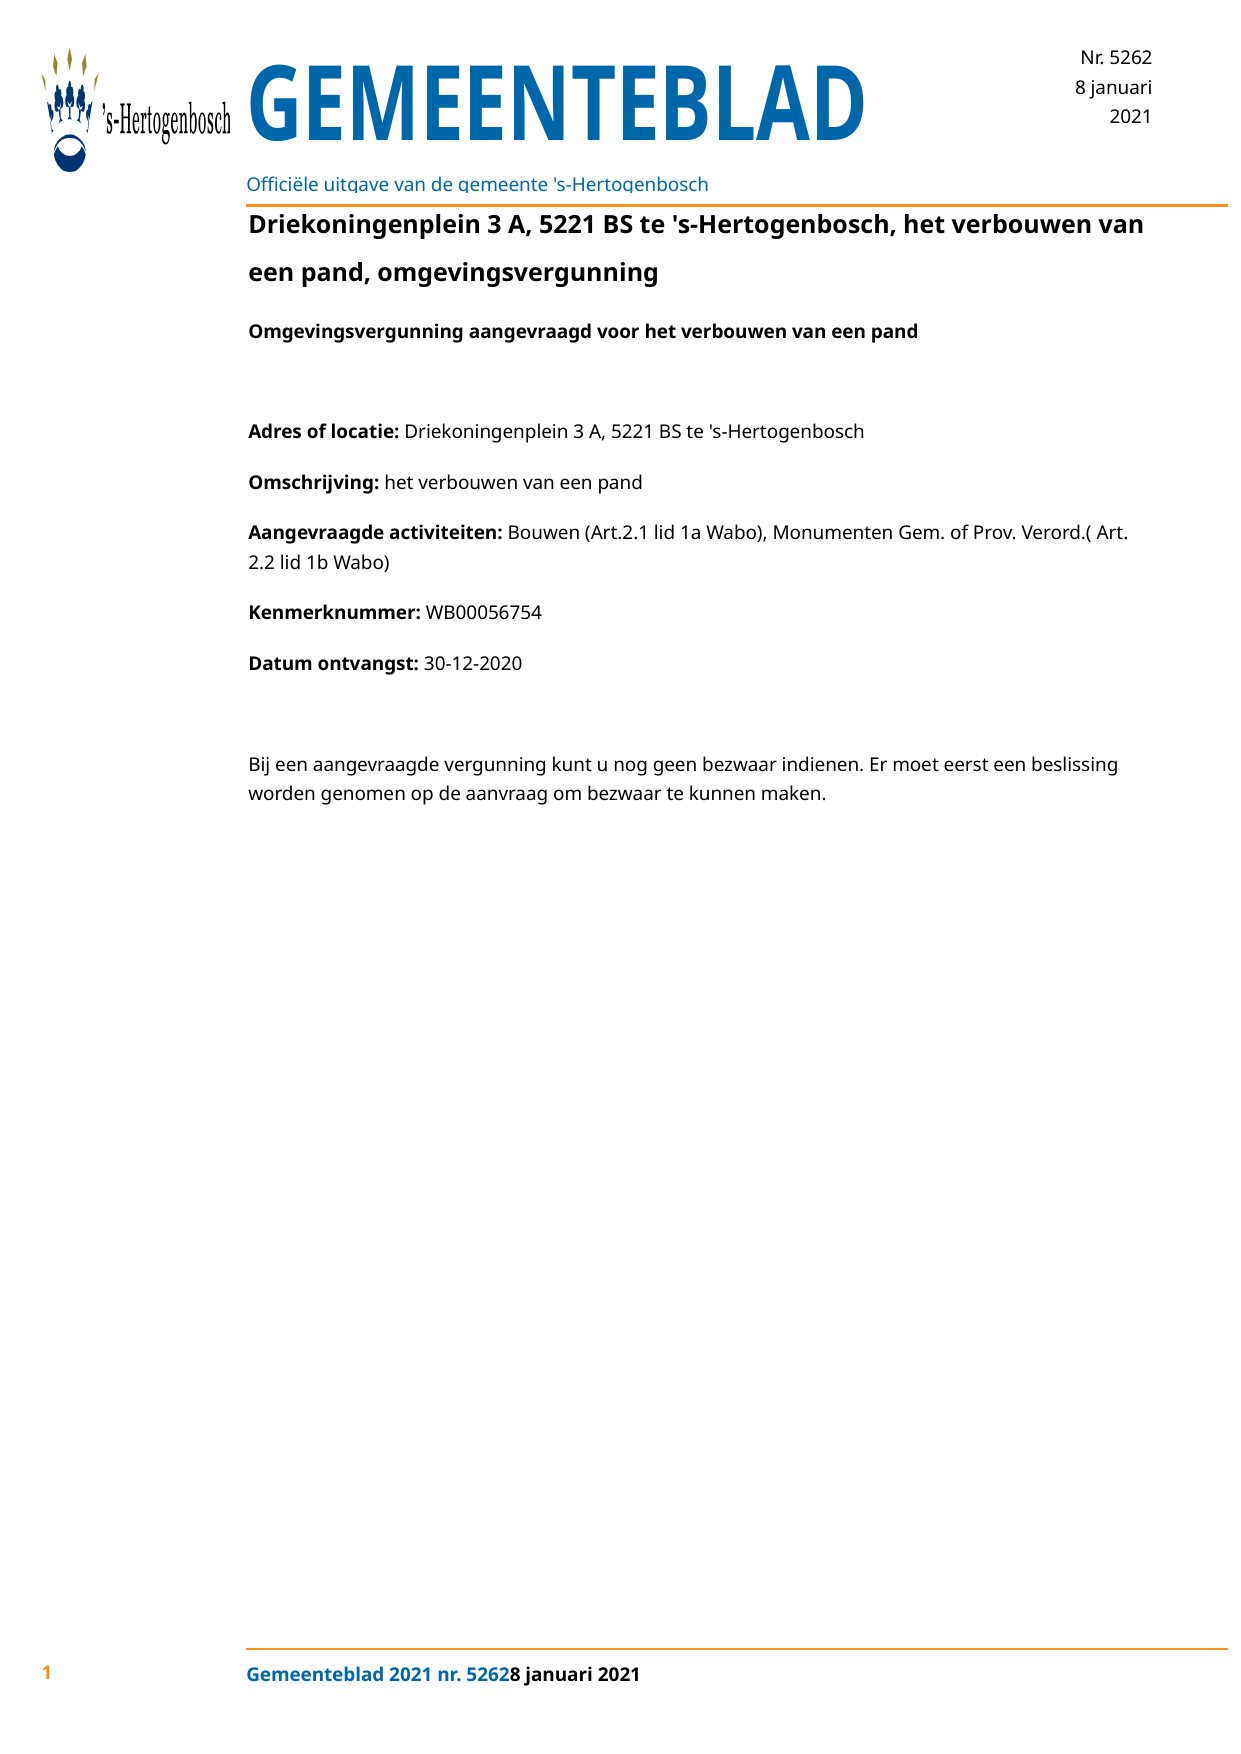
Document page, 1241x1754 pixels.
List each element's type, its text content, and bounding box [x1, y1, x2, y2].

text Adres of locatie: Driekoningenplein 3 A, 5221 BS te 's-Hertogenbosch [248, 419, 1152, 444]
text Kenmerknummer: WB00056754 [248, 599, 1152, 625]
text Datum ontvangst: 30-12-2020 [248, 650, 1152, 676]
text Aangevraagde activiteiten: Bouwen (Art.2.1 lid 1a Wabo), Monumenten Gem. of Prov. Verord.( Art. 2.2 lid 1b Wabo) [248, 519, 1152, 575]
text Driekoningenplein 3 A, 5221 BS te 's-Hertogenbosch, het verbouwen van een pand, omgevingsvergunning [248, 207, 1152, 288]
picture [41, 47, 231, 172]
text Omschrijving: het verbouwen van een pand [248, 469, 1152, 495]
text Omgevingsvergunning aangevraagd voor het verbouwen van een pand [248, 318, 1152, 344]
text Bij een aangevraagde vergunning kunt u nog geen bezwaar indienen. Er moet eerst een beslissing worden genomen op de aanvraag om bezwaar te kunnen maken. [248, 751, 1152, 806]
